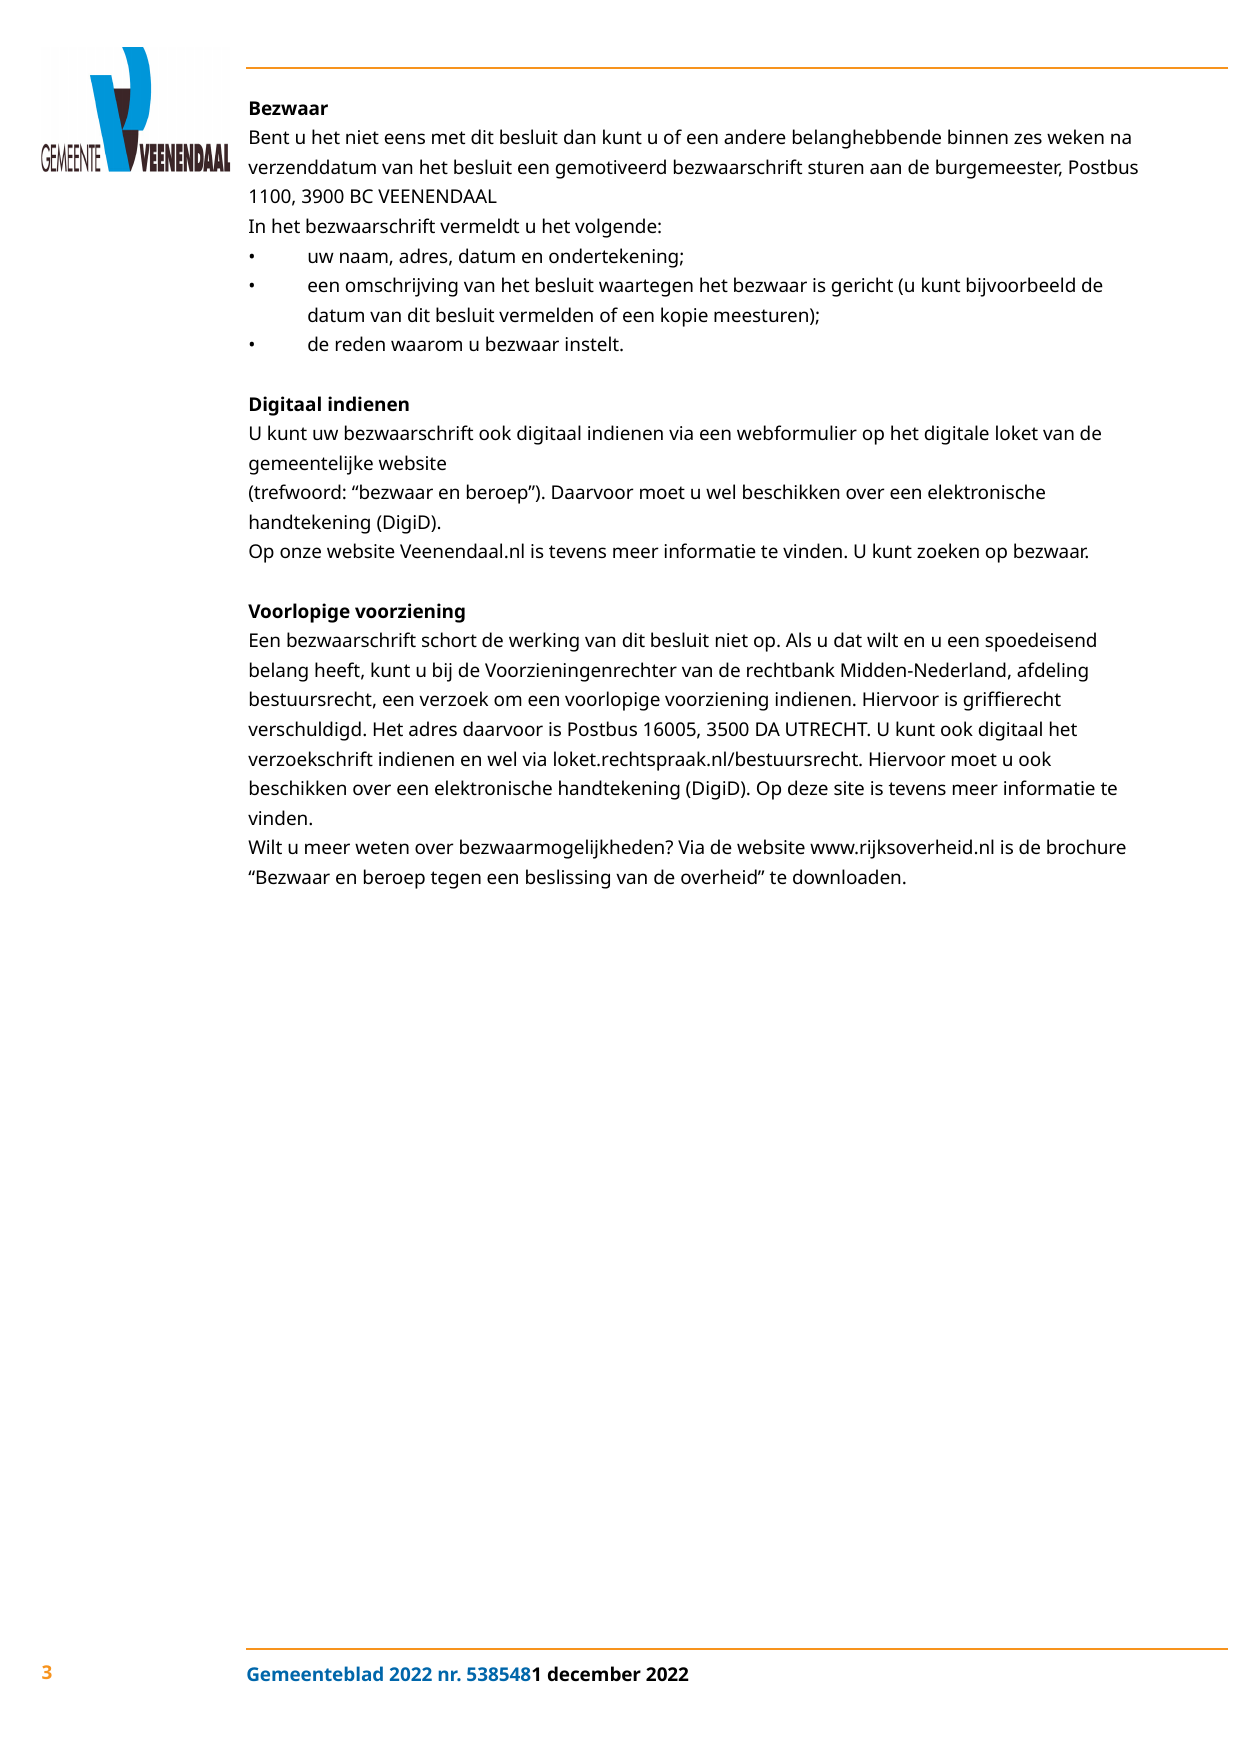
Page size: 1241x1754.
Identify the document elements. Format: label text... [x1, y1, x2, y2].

text Een bezwaarschrift schort de werking van dit besluit niet op. Als u dat wilt en u een spoedeisend belang heeft, kunt u bij de Voorzieningenrechter van de rechtbank Midden-Nederland, afdeling bestuursrecht, een verzoek om een voorlopige voorziening indienen. Hiervoor is griffierecht verschuldigd. Het adres daarvoor is Postbus 16005, 3500 DA UTRECHT. U kunt ook digitaal het verzoekschrift indienen en wel via loket.rechtspraak.nl/bestuursrecht. Hiervoor moet u ook beschikken over een elektronische handtekening (DigiD). Op deze site is tevens meer informatie te vinden. [248, 627, 1152, 831]
picture [41, 47, 130, 172]
list een omschrijving van het besluit waartegen het bezwaar is gericht (u kunt bijvoorbeeld de datum van dit besluit vermelden of een kopie meesturen); [248, 272, 1152, 328]
text Wilt u meer weten over bezwaarmogelijkheden? Via de website www.rijksoverheid.nl is de brochure “Bezwaar en beroep tegen een beslissing van de overheid” te downloaden. [248, 834, 1152, 890]
list uw naam, adres, datum en ondertekening; [248, 243, 1152, 268]
text U kunt uw bezwaarschrift ook digitaal indienen via een webformulier op het digitale loket van de gemeentelijke website [248, 420, 1152, 476]
picture [123, 47, 231, 172]
list de reden waarom u bezwaar instelt. [248, 332, 1152, 357]
text Op onze website Veenendaal.nl is tevens meer informatie te vinden. U kunt zoeken op bezwaar. [248, 539, 1152, 564]
text In het bezwaarschrift vermeldt u het volgende: [248, 213, 1152, 239]
text Voorlopige voorziening [248, 598, 1152, 623]
text Bezwaar [248, 95, 1152, 121]
text (trefwoord: “bezwaar en beroep”). Daarvoor moet u wel beschikken over een elektronische handtekening (DigiD). [248, 479, 1152, 535]
text Bent u het niet eens met dit besluit dan kunt u of een andere belanghebbende binnen zes weken na verzenddatum van het besluit een gemotiveerd bezwaarschrift sturen aan de burgemeester, Postbus 1100, 3900 BC VEENENDAAL [248, 124, 1152, 209]
text Digitaal indienen [248, 391, 1152, 416]
